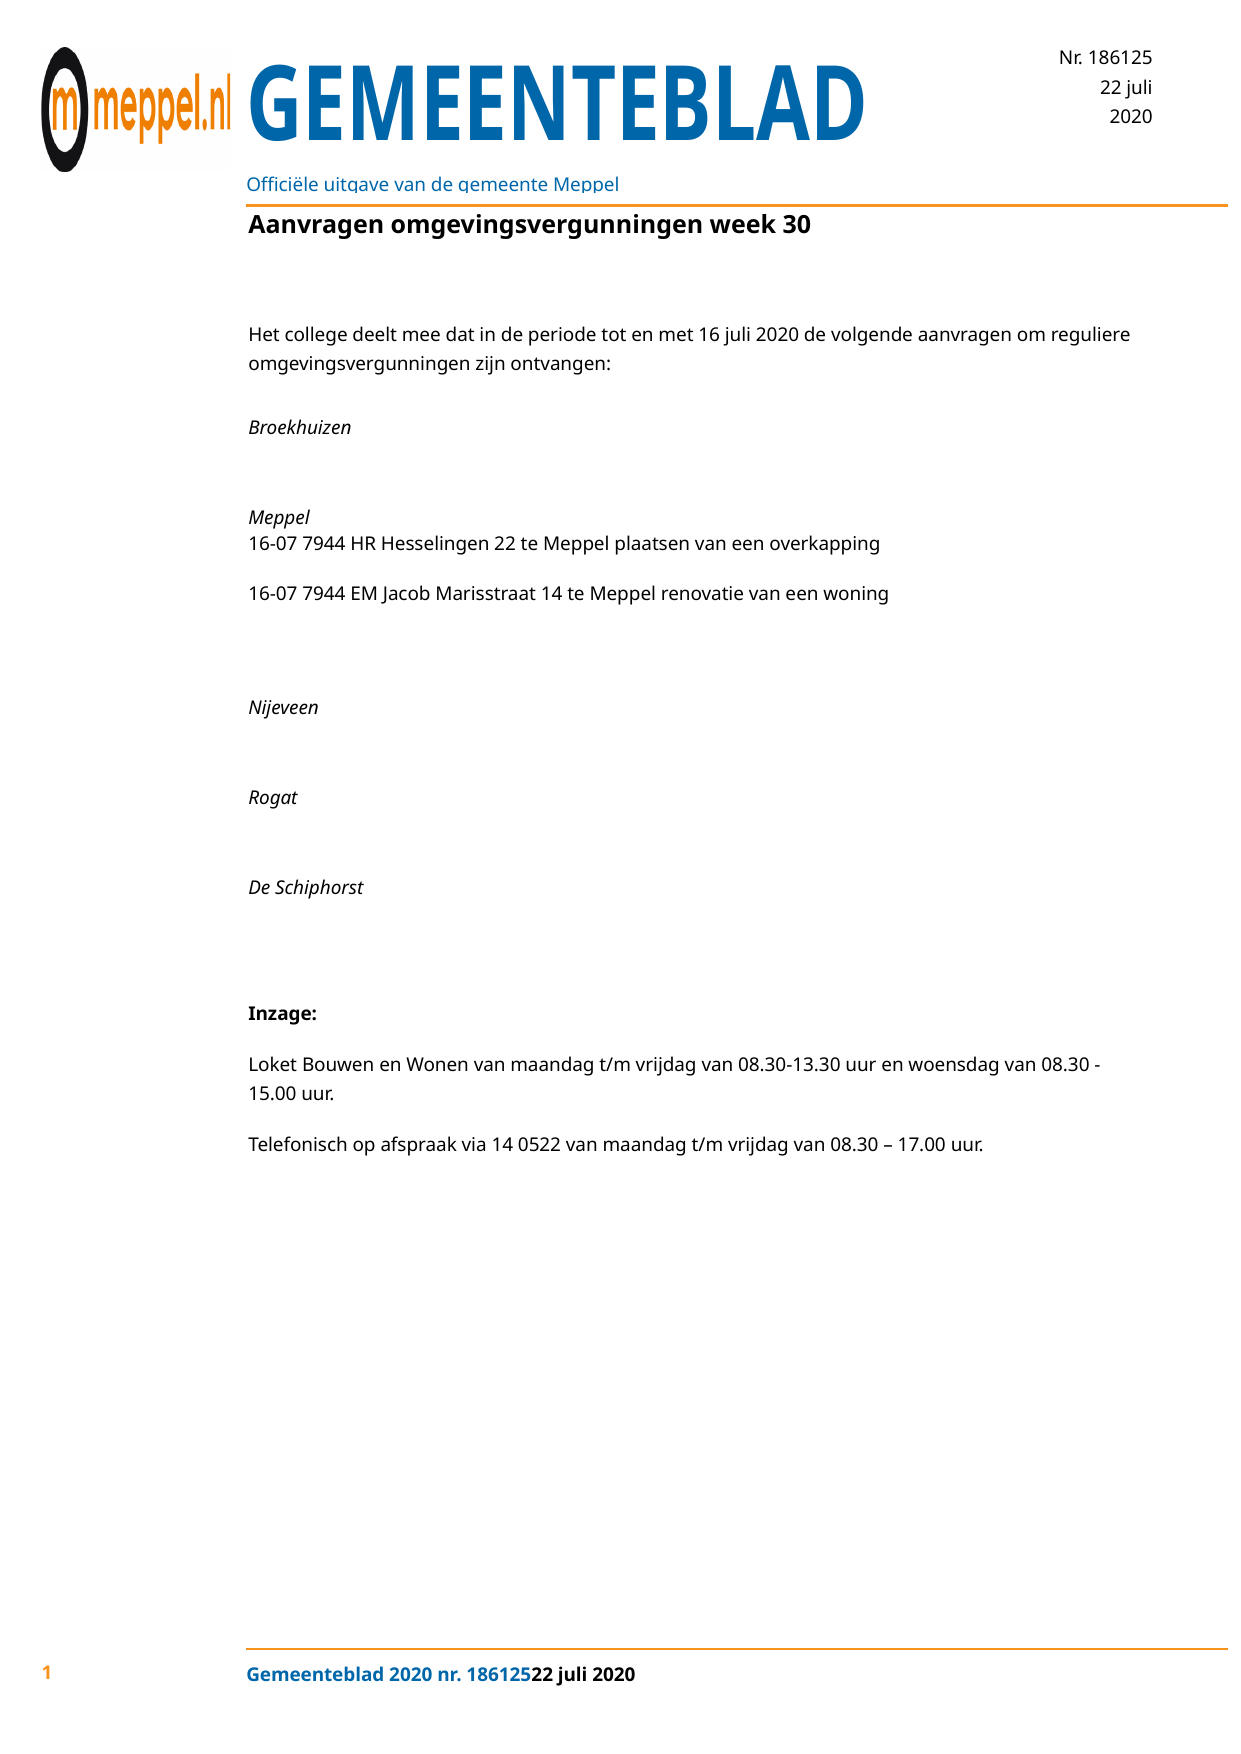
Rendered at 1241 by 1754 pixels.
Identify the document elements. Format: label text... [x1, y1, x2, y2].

text Nijeveen [248, 694, 1152, 720]
text 16-07 7944 HR Hesselingen 22 te Meppel plaatsen van een overkapping [248, 530, 1152, 555]
picture [41, 47, 231, 172]
text Loket Bouwen en Wonen van maandag t/m vrijdag van 08.30-13.30 uur en woensdag van 08.30 - 15.00 uur. [248, 1051, 1152, 1106]
text Meppel [248, 504, 1152, 530]
text Inzage: [248, 1000, 1152, 1026]
text De Schiphorst [248, 874, 1152, 899]
text Rogat [248, 784, 1152, 810]
text Broekhuizen [248, 414, 1152, 440]
text 16-07 7944 EM Jacob Marisstraat 14 te Meppel renovatie van een woning [248, 580, 1152, 606]
text Aanvragen omgevingsvergunningen week 30 [248, 207, 1152, 241]
text Telefonisch op afspraak via 14 0522 van maandag t/m vrijdag van 08.30 – 17.00 uur. [248, 1131, 1152, 1157]
text Het college deelt mee dat in de periode tot en met 16 juli 2020 de volgende aanvragen om reguliere omgevingsvergunningen zijn ontvangen: [248, 321, 1152, 376]
